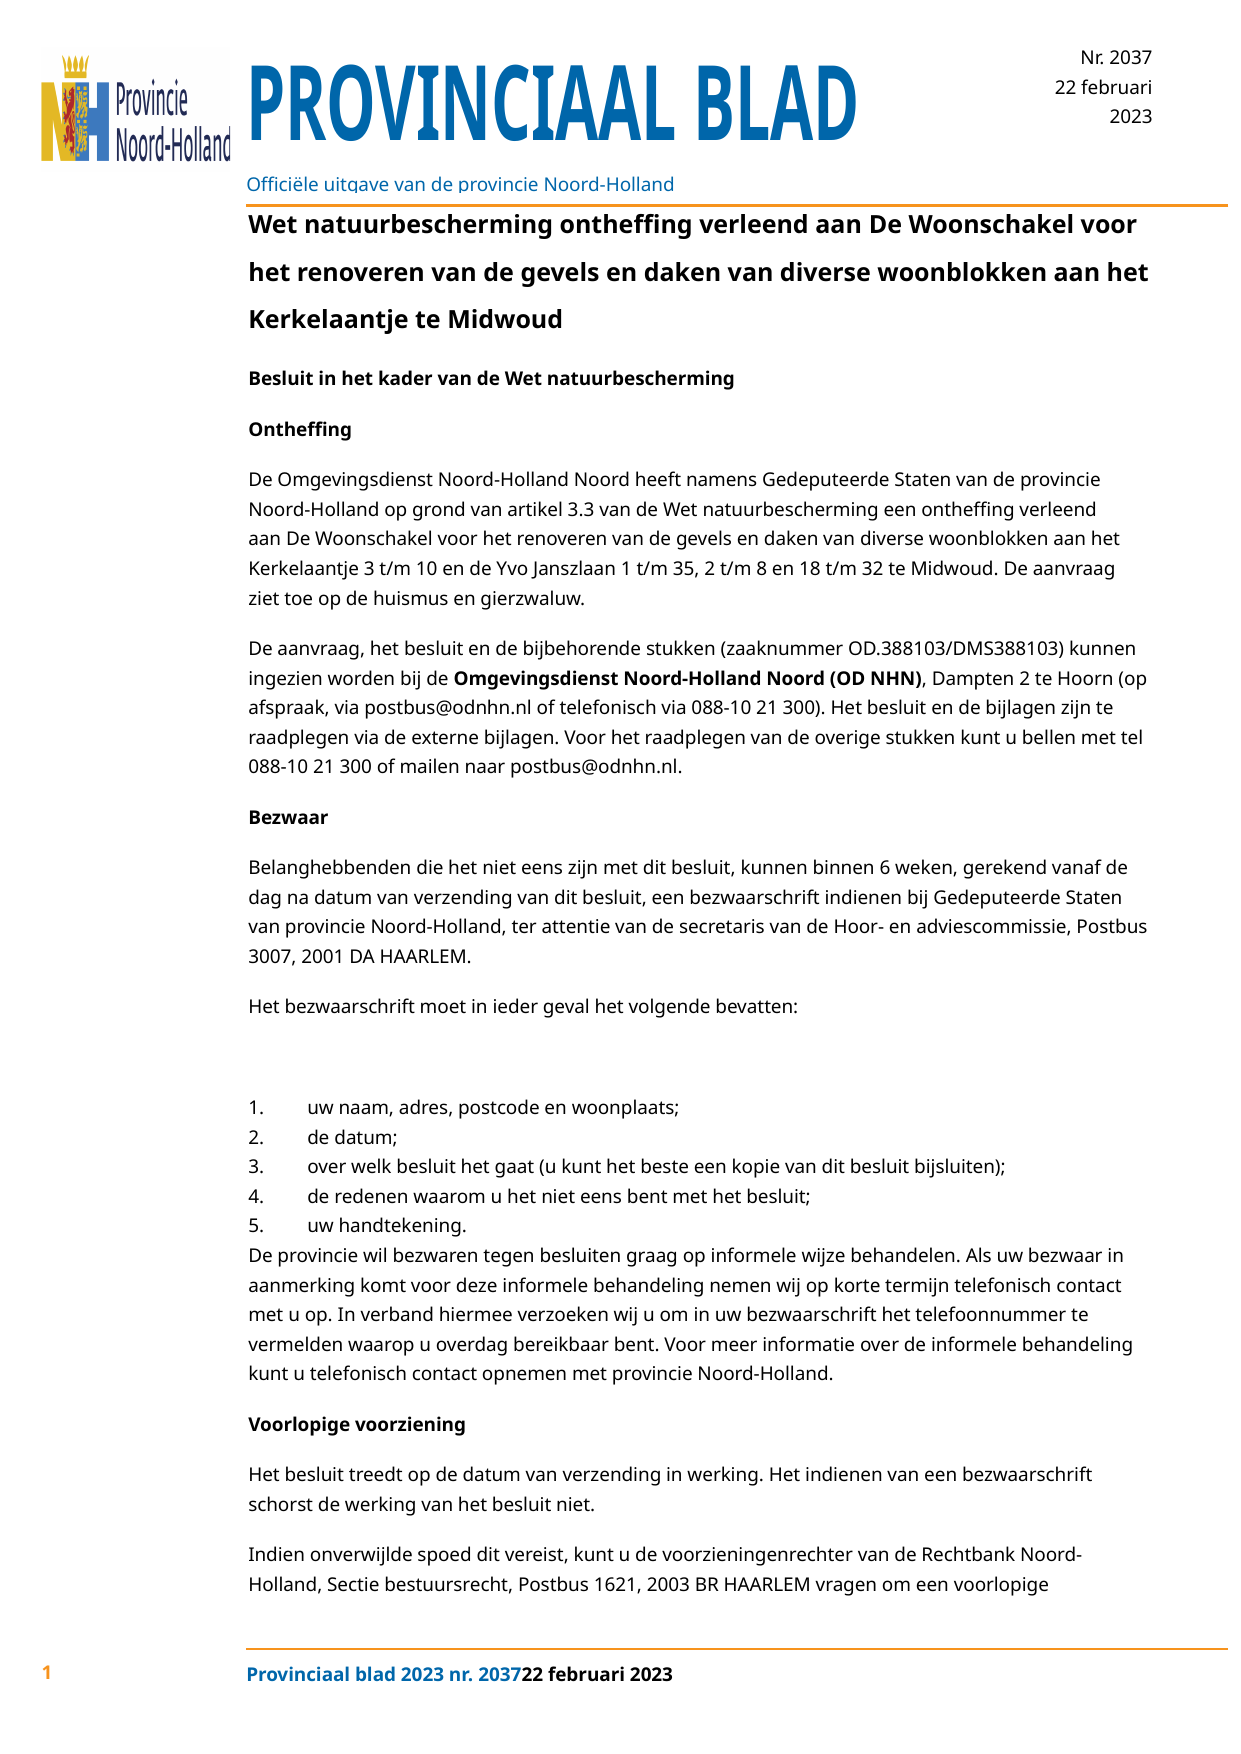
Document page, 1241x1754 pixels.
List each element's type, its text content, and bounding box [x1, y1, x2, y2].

picture [41, 47, 231, 172]
list over welk besluit het gaat (u kunt het beste een kopie van dit besluit bijsluiten); [248, 1153, 1152, 1179]
text Het bezwaarschrift moet in ieder geval het volgende bevatten: [248, 993, 1152, 1019]
list de redenen waarom u het niet eens bent met het besluit; [248, 1183, 1152, 1209]
text Bezwaar [248, 804, 1152, 829]
text De Omgevingsdienst Noord-Holland Noord heeft namens Gedeputeerde Staten van de provincie Noord-Holland op grond van artikel 3.3 van de Wet natuurbescherming een ontheffing verleend aan De Woonschakel voor het renoveren van de gevels en daken van diverse woonblokken aan het Kerkelaantje 3 t/m 10 en de Yvo Janszlaan 1 t/m 35, 2 t/m 8 en 18 t/m 32 te Midwoud. De aanvraag ziet toe op de huismus en gierzwaluw. [248, 466, 1152, 610]
text De provincie wil bezwaren tegen besluiten graag op informele wijze behandelen. Als uw bezwaar in aanmerking komt voor deze informele behandeling nemen wij op korte termijn telefonisch contact met u op. In verband hiermee verzoeken wij u om in uw bezwaarschrift het telefoonnummer te vermelden waarop u overdag bereikbaar bent. Voor meer informatie over de informele behandeling kunt u telefonisch contact opnemen met provincie Noord-Holland. [248, 1242, 1152, 1386]
text Het besluit treedt op de datum van verzending in werking. Het indienen van een bezwaarschrift schorst de werking van het besluit niet. [248, 1461, 1152, 1517]
text Voorlopige voorziening [248, 1411, 1152, 1437]
text Ontheffing [248, 416, 1152, 442]
list de datum; [248, 1124, 1152, 1149]
list uw naam, adres, postcode en woonplaats; [248, 1094, 1152, 1120]
list uw handtekening. [248, 1213, 1152, 1238]
text Belanghebbenden die het niet eens zijn met dit besluit, kunnen binnen 6 weken, gerekend vanaf de dag na datum van verzending van dit besluit, een bezwaarschrift indienen bij Gedeputeerde Staten van provincie Noord-Holland, ter attentie van de secretaris van de Hoor- en adviescommissie, Postbus 3007, 2001 DA HAARLEM. [248, 854, 1152, 969]
text De aanvraag, het besluit en de bijbehorende stukken (zaaknummer OD.388103/DMS388103) kunnen ingezien worden bij de Omgevingsdienst Noord-Holland Noord (OD NHN), Dampten 2 te Hoorn (op afspraak, via postbus@odnhn.nl of telefonisch via 088-10 21 300). Het besluit en de bijlagen zijn te raadplegen via de externe bijlagen. Voor het raadplegen van de overige stukken kunt u bellen met tel 088-10 21 300 of mailen naar postbus@odnhn.nl. [248, 635, 1152, 779]
text Wet natuurbescherming ontheffing verleend aan De Woonschakel voor het renoveren van de gevels en daken van diverse woonblokken aan het Kerkelaantje te Midwoud [248, 207, 1152, 336]
text Besluit in het kader van de Wet natuurbescherming [248, 366, 1152, 391]
text Indien onverwijlde spoed dit vereist, kunt u de voorzieningenrechter van de Rechtbank Noord-Holland, Sectie bestuursrecht, Postbus 1621, 2003 BR HAARLEM vragen om een voorlopige [248, 1541, 1152, 1597]
